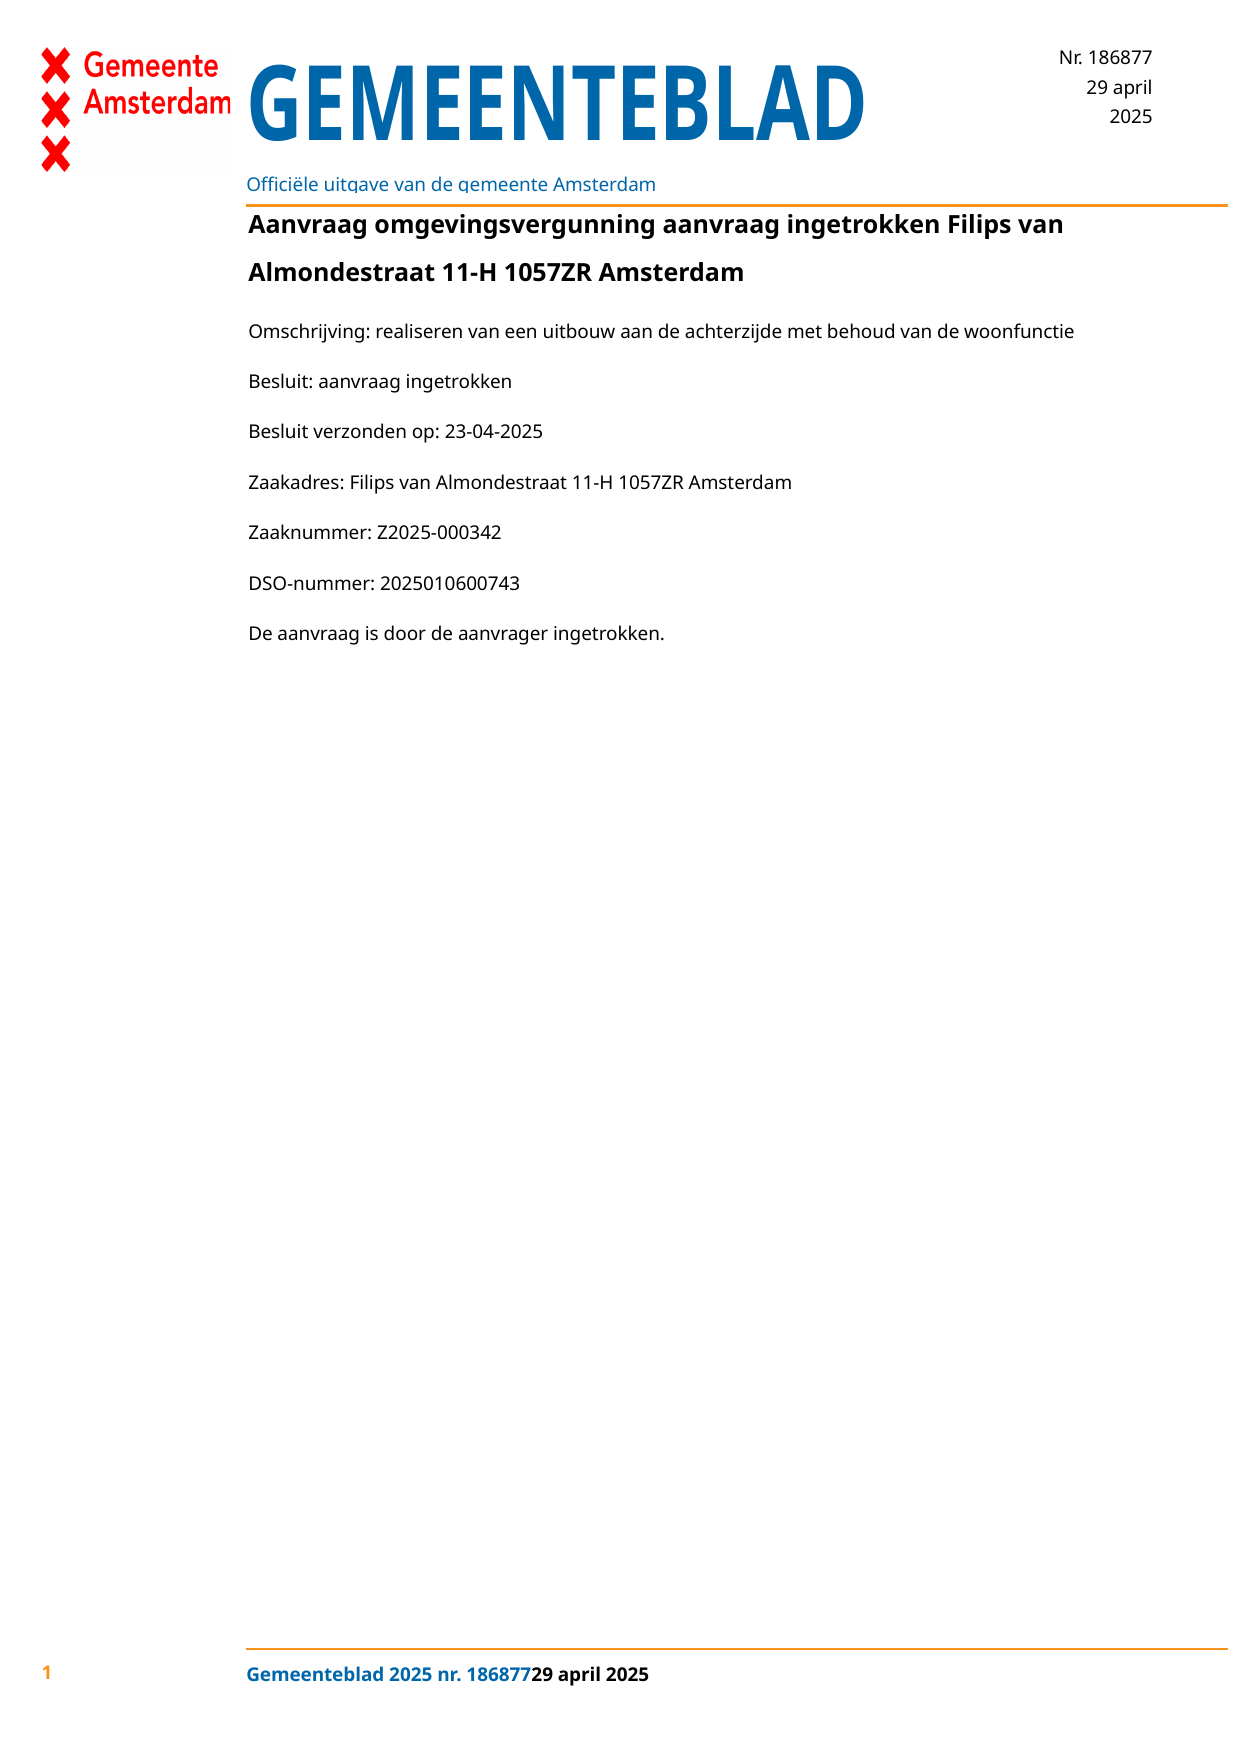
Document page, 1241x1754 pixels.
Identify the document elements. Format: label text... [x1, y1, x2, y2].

text Besluit verzonden op: 23-04-2025 [248, 419, 1152, 444]
text Aanvraag omgevingsvergunning aanvraag ingetrokken Filips van Almondestraat 11-H 1057ZR Amsterdam [248, 207, 1152, 288]
text Zaakadres: Filips van Almondestraat 11-H 1057ZR Amsterdam [248, 469, 1152, 495]
picture [41, 47, 231, 172]
text Omschrijving: realiseren van een uitbouw aan de achterzijde met behoud van de woonfunctie [248, 318, 1152, 344]
text Besluit: aanvraag ingetrokken [248, 368, 1152, 394]
text Zaaknummer: Z2025-000342 [248, 519, 1152, 545]
text DSO-nummer: 2025010600743 [248, 570, 1152, 596]
text De aanvraag is door de aanvrager ingetrokken. [248, 620, 1152, 646]
